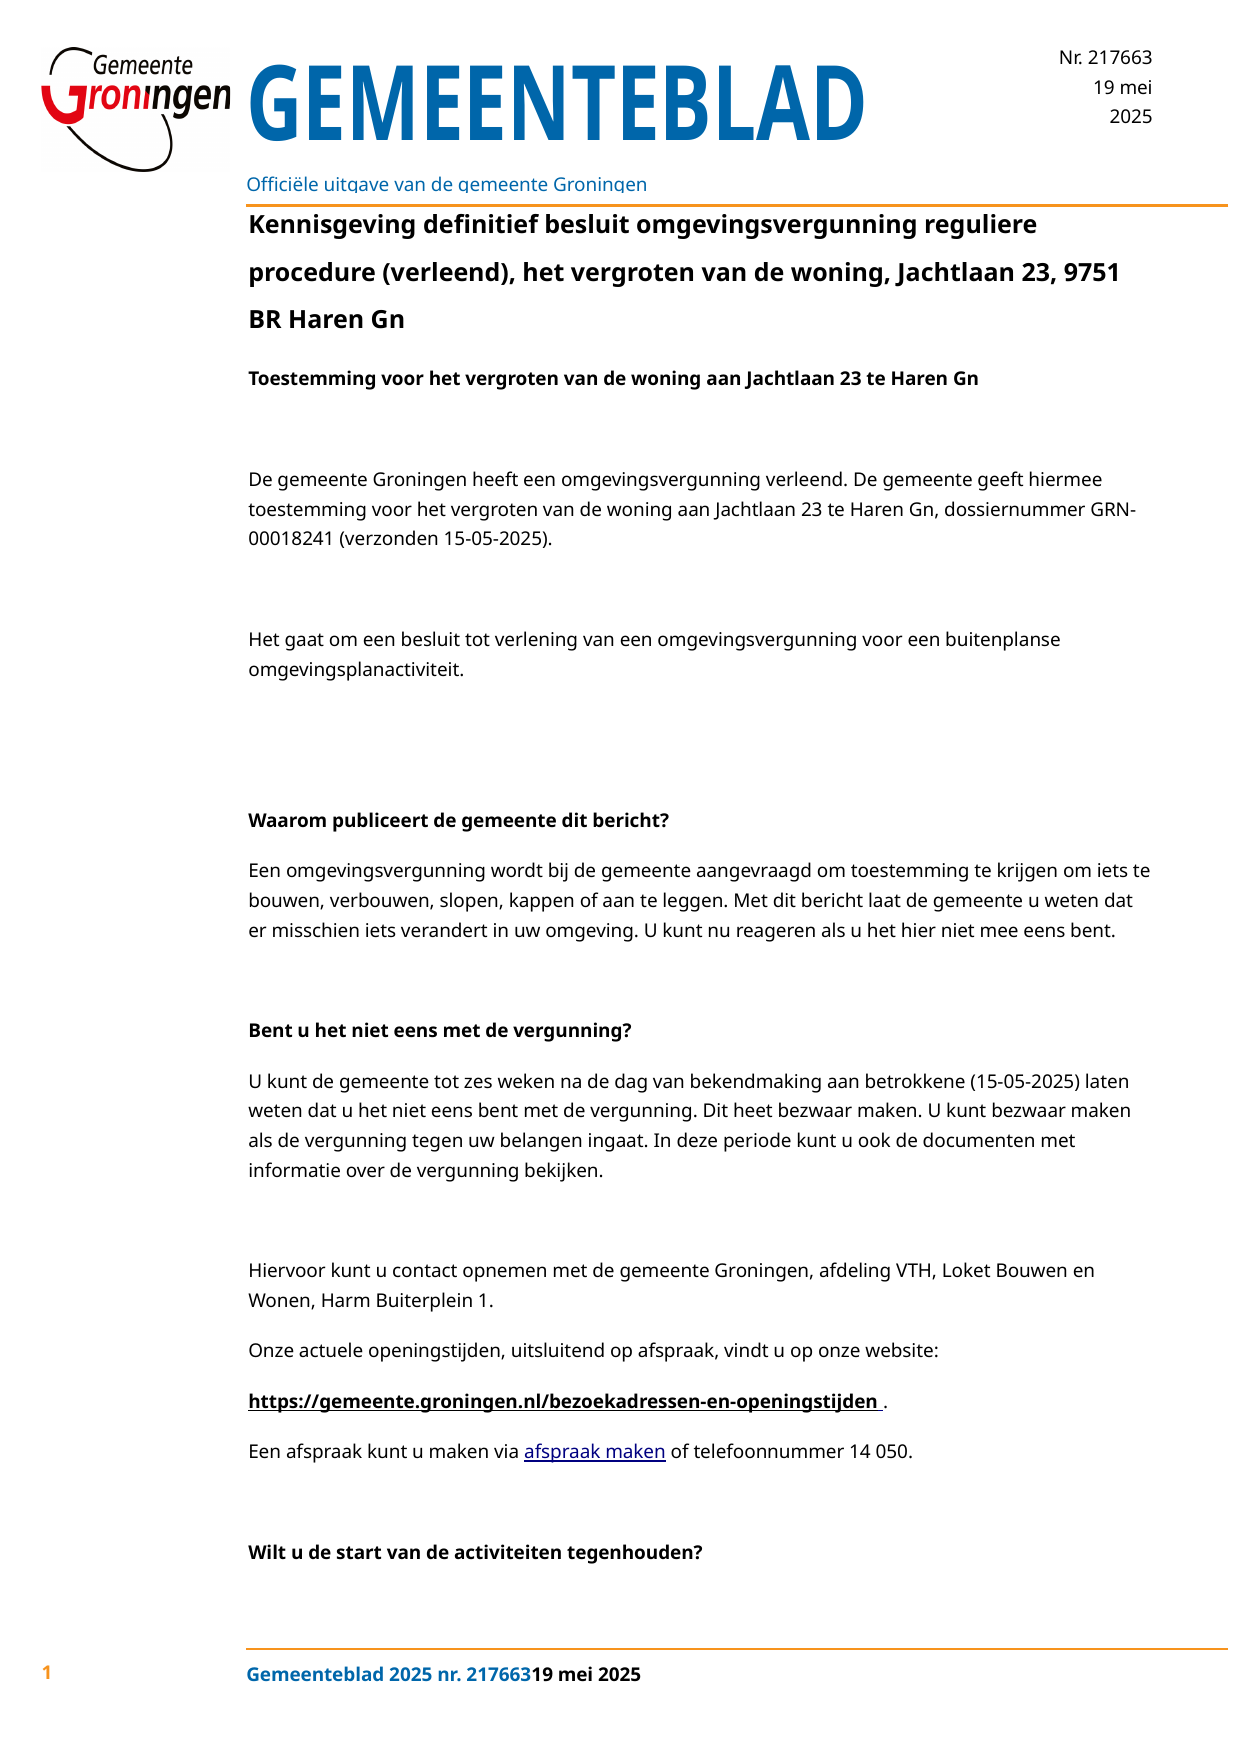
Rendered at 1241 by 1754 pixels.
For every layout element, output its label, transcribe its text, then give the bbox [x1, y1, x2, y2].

text Bent u het niet eens met de vergunning? [248, 1018, 1152, 1043]
picture [41, 47, 231, 172]
text Kennisgeving definitief besluit omgevingsvergunning reguliere procedure (verleend), het vergroten van de woning, Jachtlaan 23, 9751 BR Haren Gn [248, 207, 1152, 336]
text Het gaat om een besluit tot verlening van een omgevingsvergunning voor een buitenplanse omgevingsplanactiviteit. [248, 626, 1152, 682]
text Een omgevingsvergunning wordt bij de gemeente aangevraagd om toestemming te krijgen om iets te bouwen, verbouwen, slopen, kappen of aan te leggen. Met dit bericht laat de gemeente u weten dat er misschien iets verandert in uw omgeving. U kunt nu reageren als u het hier niet mee eens bent. [248, 858, 1152, 942]
text Waarom publiceert de gemeente dit bericht? [248, 807, 1152, 833]
text De gemeente Groningen heeft een omgevingsvergunning verleend. De gemeente geeft hiermee toestemming voor het vergroten van de woning aan Jachtlaan 23 te Haren Gn, dossiernummer GRN-00018241 (verzonden 15-05-2025). [248, 466, 1152, 551]
text U kunt de gemeente tot zes weken na de dag van bekendmaking aan betrokkene (15-05-2025) laten weten dat u het niet eens bent met de vergunning. Dit heet bezwaar maken. U kunt bezwaar maken als de vergunning tegen uw belangen ingaat. In deze periode kunt u ook de documenten met informatie over de vergunning bekijken. [248, 1068, 1152, 1182]
text Een afspraak kunt u maken via afspraak maken of telefoonnummer 14 050. [248, 1438, 1152, 1464]
text Onze actuele openingstijden, uitsluitend op afspraak, vindt u op onze website: [248, 1338, 1152, 1363]
text Toestemming voor het vergroten van de woning aan Jachtlaan 23 te Haren Gn [248, 366, 1152, 391]
text Wilt u de start van de activiteiten tegenhouden? [248, 1539, 1152, 1565]
text Hiervoor kunt u contact opnemen met de gemeente Groningen, afdeling VTH, Loket Bouwen en Wonen, Harm Buiterplein 1. [248, 1258, 1152, 1313]
text https://gemeente.groningen.nl/bezoekadressen-en-openingstijden . [248, 1388, 1152, 1414]
